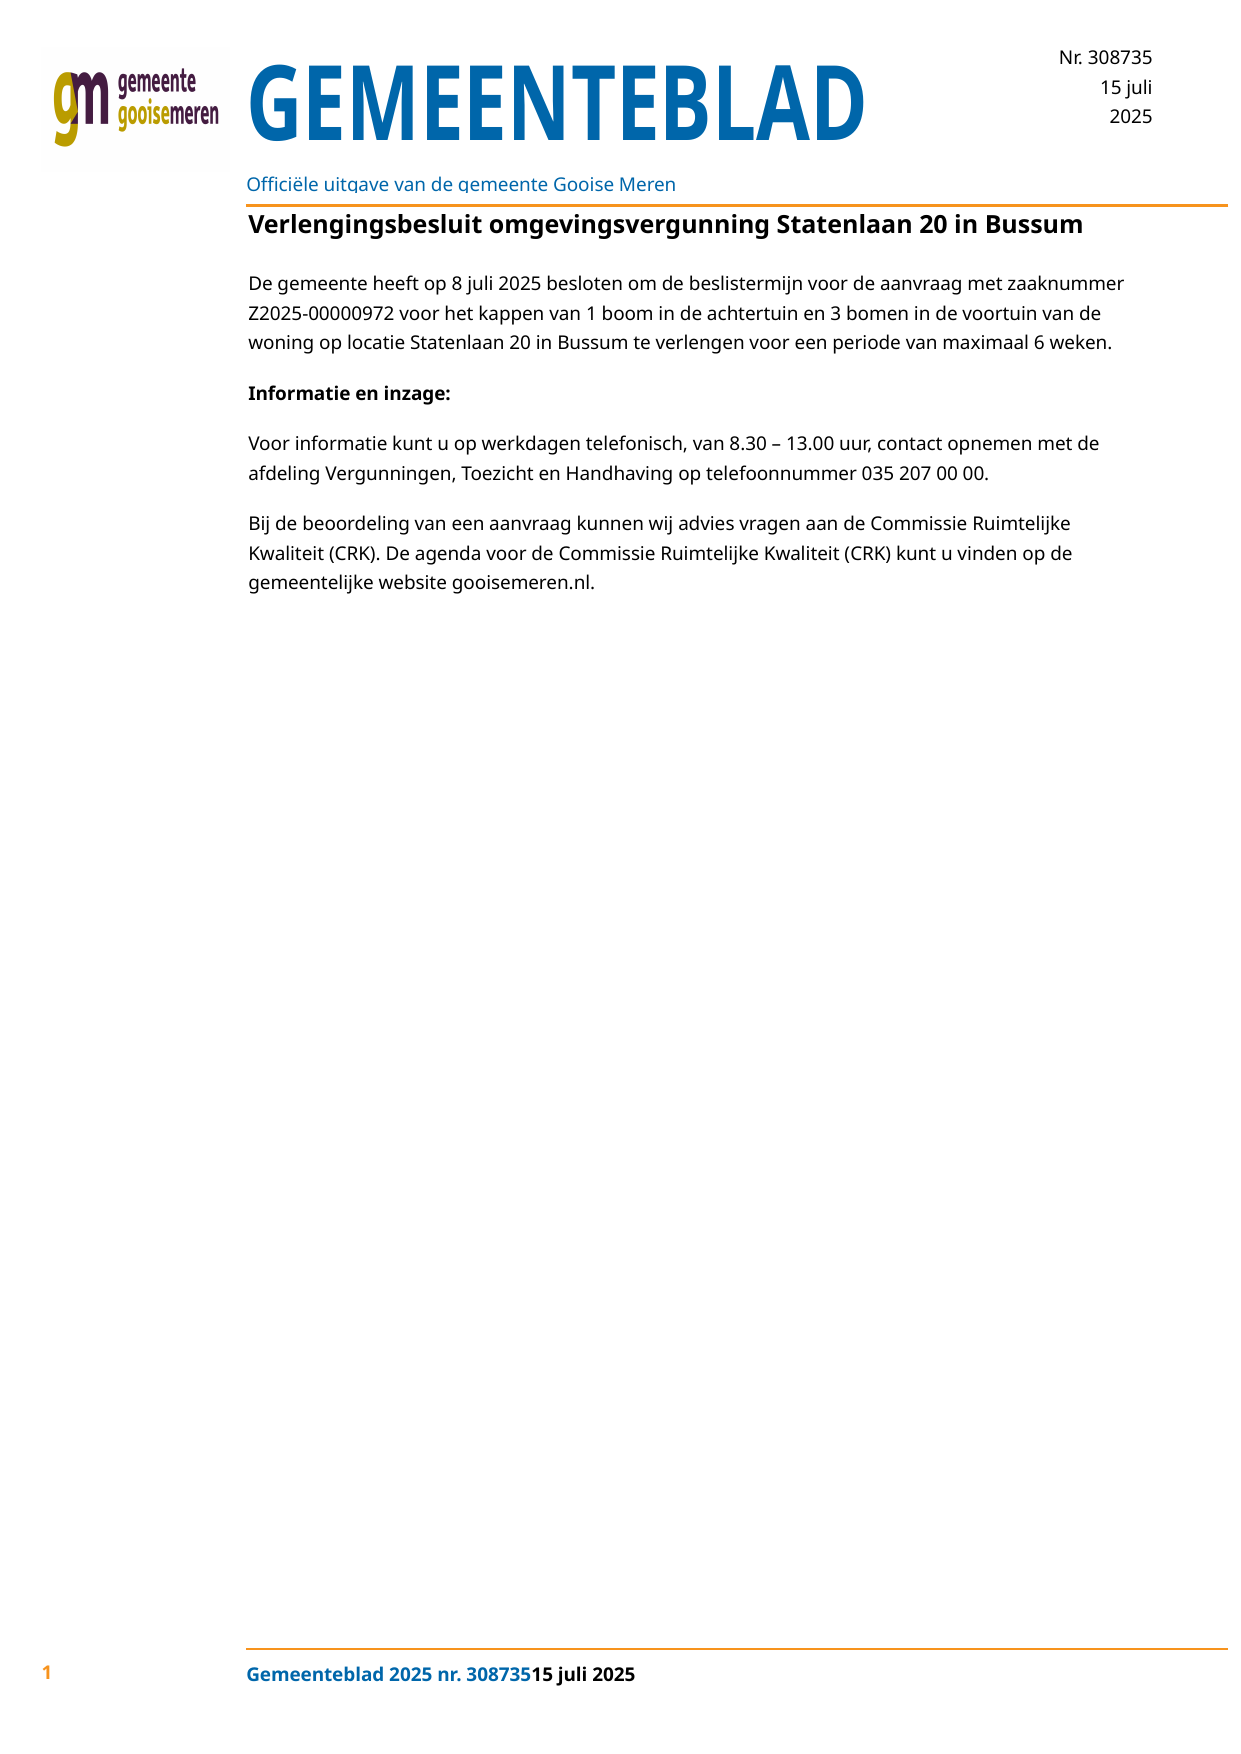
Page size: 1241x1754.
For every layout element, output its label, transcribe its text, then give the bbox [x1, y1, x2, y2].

text De gemeente heeft op 8 juli 2025 besloten om de beslistermijn voor de aanvraag met zaaknummer Z2025-00000972 voor het kappen van 1 boom in de achtertuin en 3 bomen in de voortuin van de woning op locatie Statenlaan 20 in Bussum te verlengen voor een periode van maximaal 6 weken. [248, 270, 1152, 355]
text Bij de beoordeling van een aanvraag kunnen wij advies vragen aan de Commissie Ruimtelijke Kwaliteit (CRK). De agenda voor de Commissie Ruimtelijke Kwaliteit (CRK) kunt u vinden op de gemeentelijke website gooisemeren.nl. [248, 510, 1152, 595]
text Verlengingsbesluit omgevingsvergunning Statenlaan 20 in Bussum [248, 207, 1152, 241]
picture [41, 47, 231, 172]
text Informatie en inzage: [248, 380, 1152, 406]
text Voor informatie kunt u op werkdagen telefonisch, van 8.30 – 13.00 uur, contact opnemen met de afdeling Vergunningen, Toezicht en Handhaving op telefoonnummer 035 207 00 00. [248, 430, 1152, 486]
